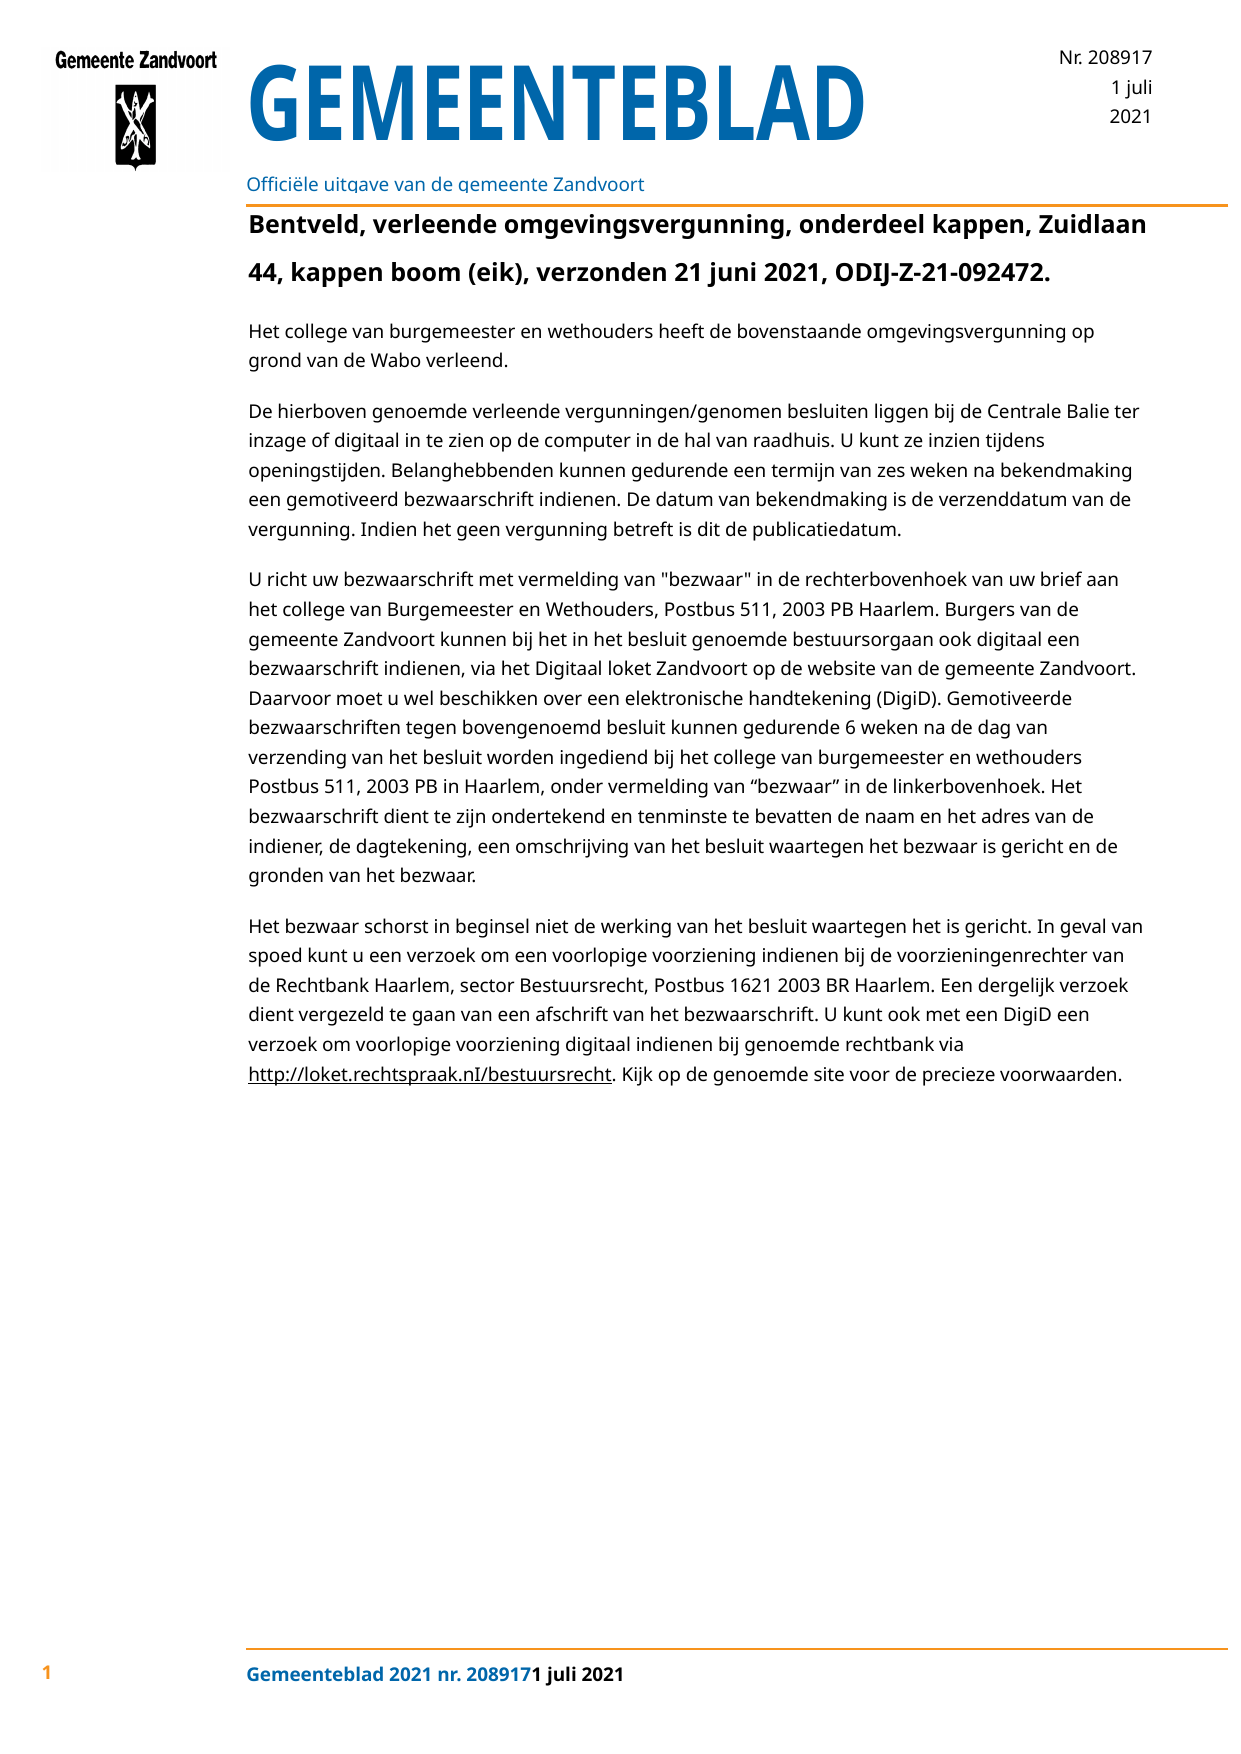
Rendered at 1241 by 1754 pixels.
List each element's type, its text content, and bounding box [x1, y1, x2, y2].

text Bentveld, verleende omgevingsvergunning, onderdeel kappen, Zuidlaan 44, kappen boom (eik), verzonden 21 juni 2021, ODIJ-Z-21-092472. [248, 207, 1152, 288]
text Het college van burgemeester en wethouders heeft de bovenstaande omgevingsvergunning op grond van de Wabo verleend. [248, 318, 1152, 373]
text U richt uw bezwaarschrift met vermelding van "bezwaar" in de rechterbovenhoek van uw brief aan het college van Burgemeester en Wethouders, Postbus 511, 2003 PB Haarlem. Burgers van de gemeente Zandvoort kunnen bij het in het besluit genoemde bestuursorgaan ook digitaal een bezwaarschrift indienen, via het Digitaal loket Zandvoort op de website van de gemeente Zandvoort. Daarvoor moet u wel beschikken over een elektronische handtekening (DigiD). Gemotiveerde bezwaarschriften tegen bovengenoemd besluit kunnen gedurende 6 weken na de dag van verzending van het besluit worden ingediend bij het college van burgemeester en wethouders Postbus 511, 2003 PB in Haarlem, onder vermelding van “bezwaar” in de linkerbovenhoek. Het bezwaarschrift dient te zijn ondertekend en tenminste te bevatten de naam en het adres van de indiener, de dagtekening, een omschrijving van het besluit waartegen het bezwaar is gericht en de gronden van het bezwaar. [248, 567, 1152, 888]
text De hierboven genoemde verleende vergunningen/genomen besluiten liggen bij de Centrale Balie ter inzage of digitaal in te zien op de computer in de hal van raadhuis. U kunt ze inzien tijdens openingstijden. Belanghebbenden kunnen gedurende een termijn van zes weken na bekendmaking een gemotiveerd bezwaarschrift indienen. De datum van bekendmaking is de verzenddatum van de vergunning. Indien het geen vergunning betreft is dit de publicatiedatum. [248, 398, 1152, 542]
text Het bezwaar schorst in beginsel niet de werking van het besluit waartegen het is gericht. In geval van spoed kunt u een verzoek om een voorlopige voorziening indienen bij de voorzieningenrechter van de Rechtbank Haarlem, sector Bestuursrecht, Postbus 1621 2003 BR Haarlem. Een dergelijk verzoek dient vergezeld te gaan van een afschrift van het bezwaarschrift. U kunt ook met een DigiD een verzoek om voorlopige voorziening digitaal indienen bij genoemde rechtbank via http://loket.rechtspraak.nI/bestuursrecht. Kijk op de genoemde site voor de precieze voorwaarden. [248, 913, 1152, 1087]
picture [41, 47, 231, 172]
